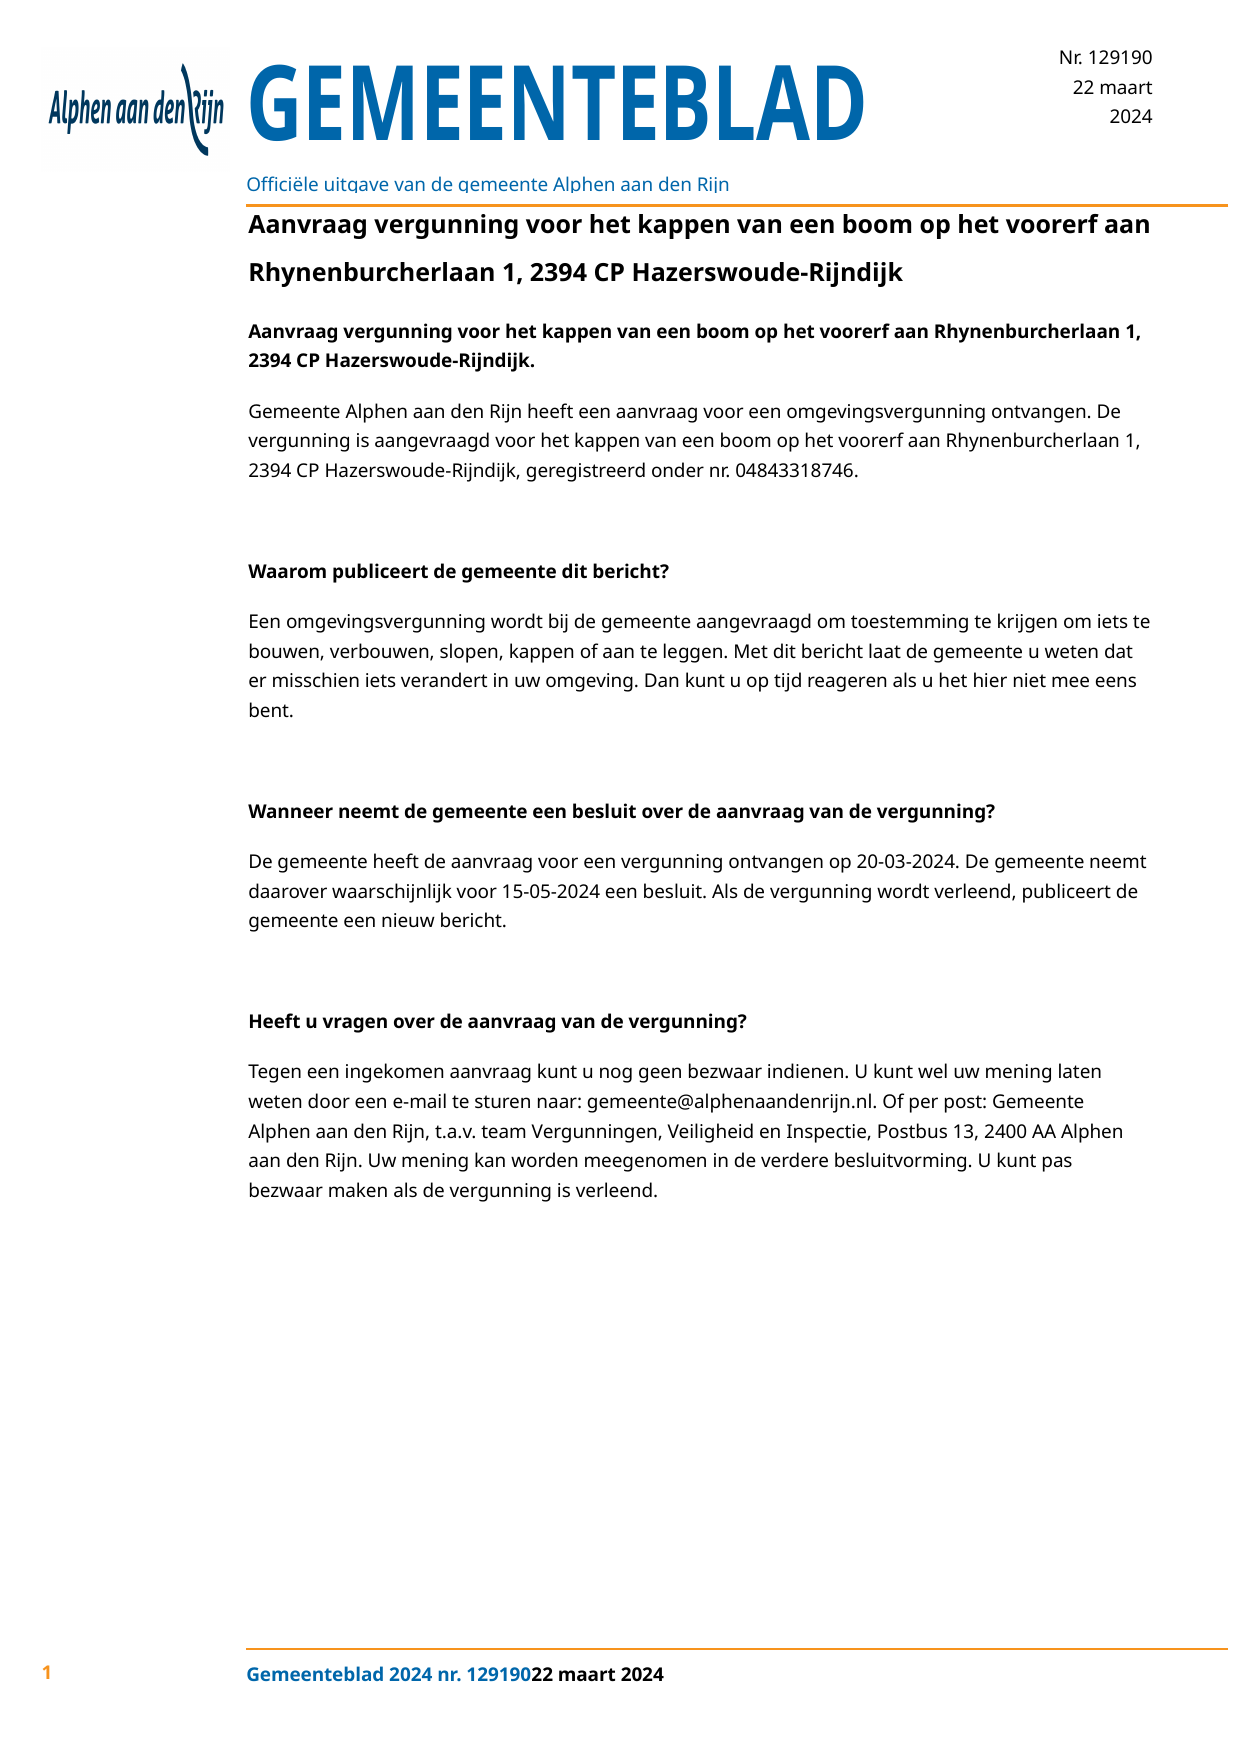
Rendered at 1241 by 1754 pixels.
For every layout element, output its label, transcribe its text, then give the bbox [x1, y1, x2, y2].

picture [41, 47, 231, 172]
text Tegen een ingekomen aanvraag kunt u nog geen bezwaar indienen. U kunt wel uw mening laten weten door een e-mail te sturen naar: gemeente@alphenaandenrijn.nl. Of per post: Gemeente Alphen aan den Rijn, t.a.v. team Vergunningen, Veiligheid en Inspectie, Postbus 13, 2400 AA Alphen aan den Rijn. Uw mening kan worden meegenomen in de verdere besluitvorming. U kunt pas bezwaar maken als de vergunning is verleend. [248, 1059, 1152, 1203]
text Een omgevingsvergunning wordt bij de gemeente aangevraagd om toestemming te krijgen om iets te bouwen, verbouwen, slopen, kappen of aan te leggen. Met dit bericht laat de gemeente u weten dat er misschien iets verandert in uw omgeving. Dan kunt u op tijd reageren als u het hier niet mee eens bent. [248, 608, 1152, 723]
text Aanvraag vergunning voor het kappen van een boom op het voorerf aan Rhynenburcherlaan 1, 2394 CP Hazerswoude-Rijndijk [248, 207, 1152, 288]
text De gemeente heeft de aanvraag voor een vergunning ontvangen op 20-03-2024. De gemeente neemt daarover waarschijnlijk voor 15-05-2024 een besluit. Als de vergunning wordt verleend, publiceert de gemeente een nieuw bericht. [248, 848, 1152, 933]
text Waarom publiceert de gemeente dit bericht? [248, 558, 1152, 584]
text Wanneer neemt de gemeente een besluit over de aanvraag van de vergunning? [248, 798, 1152, 824]
text Heeft u vragen over de aanvraag van de vergunning? [248, 1008, 1152, 1034]
text Gemeente Alphen aan den Rijn heeft een aanvraag voor een omgevingsvergunning ontvangen. De vergunning is aangevraagd voor het kappen van een boom op het voorerf aan Rhynenburcherlaan 1, 2394 CP Hazerswoude-Rijndijk, geregistreerd onder nr. 04843318746. [248, 398, 1152, 483]
text Aanvraag vergunning voor het kappen van een boom op het voorerf aan Rhynenburcherlaan 1, 2394 CP Hazerswoude-Rijndijk. [248, 318, 1152, 373]
